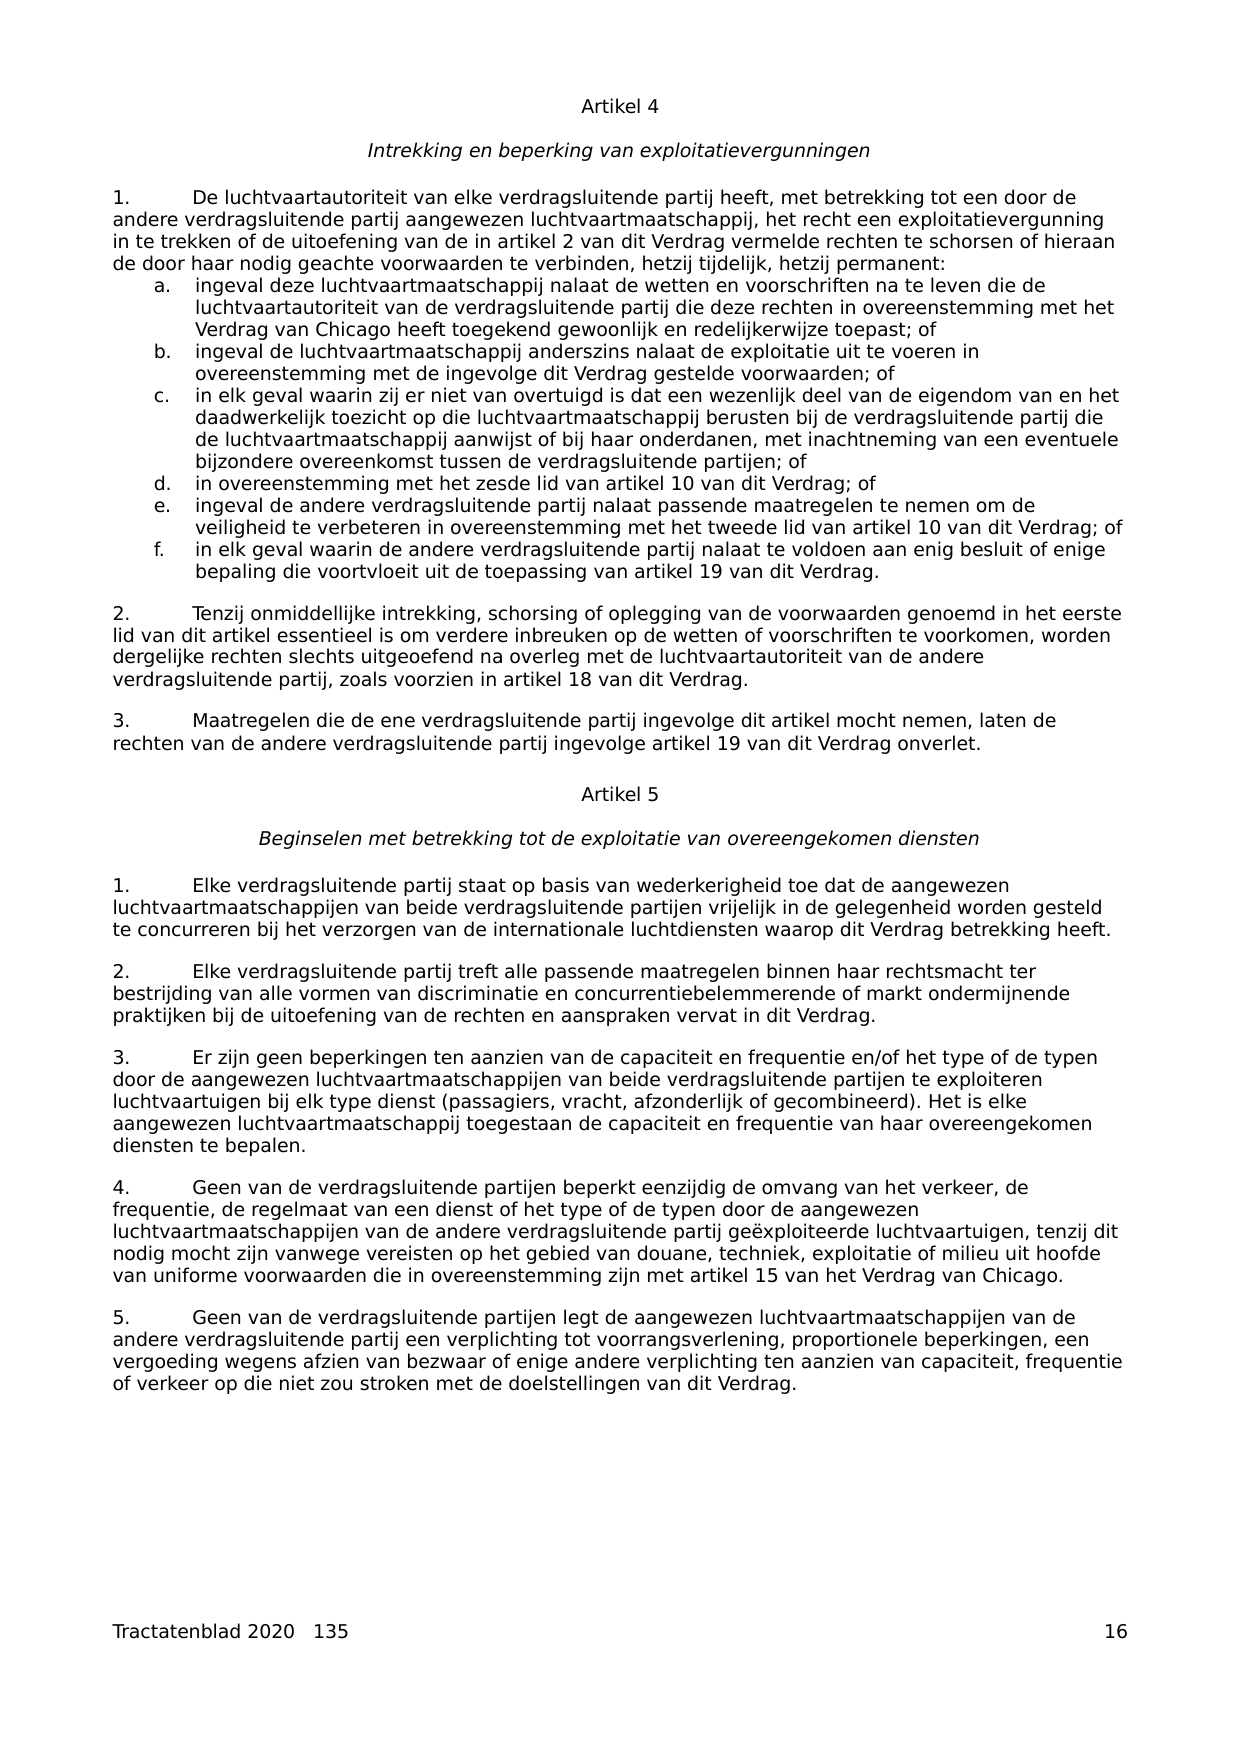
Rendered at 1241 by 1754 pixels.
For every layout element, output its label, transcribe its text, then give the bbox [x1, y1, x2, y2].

text a. ingeval deze luchtvaartmaatschappij nalaat de wetten en voorschriften na te leven die de luchtvaartautoriteit van de verdragsluitende partij die deze rechten in overeenstemming met het Verdrag van Chicago heeft toegekend gewoonlijk en redelijkerwijze toepast; of [153, 275, 1128, 341]
text 3. Er zijn geen beperkingen ten aanzien van de capaciteit en frequentie en/of het type of de typen door de aangewezen luchtvaartmaatschappijen van beide verdragsluitende partijen te exploiteren luchtvaartuigen bij elk type dienst (passagiers, vracht, afzonderlijk of gecombineerd). Het is elke aangewezen luchtvaartmaatschappij toegestaan de capaciteit en frequentie van haar overeengekomen diensten te bepalen. [112, 1047, 1128, 1157]
text 4. Geen van de verdragsluitende partijen beperkt eenzijdig de omvang van het verkeer, de frequentie, de regelmaat van een dienst of het type of de typen door de aangewezen luchtvaartmaatschappijen van de andere verdragsluitende partij geëxploiteerde luchtvaartuigen, tenzij dit nodig mocht zijn vanwege vereisten op het gebied van douane, techniek, exploitatie of milieu uit hoofde van uniforme voorwaarden die in overeenstemming zijn met artikel 15 van het Verdrag van Chicago. [112, 1177, 1128, 1287]
text f. in elk geval waarin de andere verdragsluitende partij nalaat te voldoen aan enig besluit of enige bepaling die voortvloeit uit de toepassing van artikel 19 van dit Verdrag. [153, 538, 1128, 582]
text 3. Maatregelen die de ene verdragsluitende partij ingevolge dit artikel mocht nemen, laten de rechten van de andere verdragsluitende partij ingevolge artikel 19 van dit Verdrag onverlet. [112, 710, 1128, 754]
text 5. Geen van de verdragsluitende partijen legt de aangewezen luchtvaartmaatschappijen van de andere verdragsluitende partij een verplichting tot voorrangsverlening, proportionele beperkingen, een vergoeding wegens afzien van bezwaar of enige andere verplichting ten aanzien van capaciteit, frequentie of verkeer op die niet zou stroken met de doelstellingen van dit Verdrag. [112, 1307, 1128, 1395]
text b. ingeval de luchtvaartmaatschappij anderszins nalaat de exploitatie uit te voeren in overeenstemming met de ingevolge dit Verdrag gestelde voorwaarden; of [153, 341, 1128, 385]
text 1. Elke verdragsluitende partij staat op basis van wederkerigheid toe dat de aangewezen luchtvaartmaatschappijen van beide verdragsluitende partijen vrijelijk in de gelegenheid worden gesteld te concurreren bij het verzorgen van de internationale luchtdiensten waarop dit Verdrag betrekking heeft. [112, 875, 1128, 941]
text c. in elk geval waarin zij er niet van overtuigd is dat een wezenlijk deel van de eigendom van en het daadwerkelijk toezicht op die luchtvaartmaatschappij berusten bij de verdragsluitende partij die de luchtvaartmaatschappij aanwijst of bij haar onderdanen, met inachtneming van een eventuele bijzondere overeenkomst tussen de verdragsluitende partijen; of [153, 385, 1128, 473]
text 1. De luchtvaartautoriteit van elke verdragsluitende partij heeft, met betrekking tot een door de andere verdragsluitende partij aangewezen luchtvaartmaatschappij, het recht een exploitatievergunning in te trekken of de uitoefening van de in artikel 2 van dit Verdrag vermelde rechten te schorsen of hieraan de door haar nodig geachte voorwaarden te verbinden, hetzij tijdelijk, hetzij permanent: [112, 187, 1128, 275]
subtitle Artikel 5 Beginselen met betrekking tot de exploitatie van overeengekomen diensten [112, 784, 1128, 850]
text 2. Tenzij onmiddellijke intrekking, schorsing of oplegging van de voorwaarden genoemd in het eerste lid van dit artikel essentieel is om verdere inbreuken op de wetten of voorschriften te voorkomen, worden dergelijke rechten slechts uitgeoefend na overleg met de luchtvaartautoriteit van de andere verdragsluitende partij, zoals voorzien in artikel 18 van dit Verdrag. [112, 602, 1128, 690]
text d. in overeenstemming met het zesde lid van artikel 10 van dit Verdrag; of [153, 473, 1128, 494]
subtitle Artikel 4 Intrekking en beperking van exploitatievergunningen [112, 96, 1128, 162]
text 2. Elke verdragsluitende partij treft alle passende maatregelen binnen haar rechtsmacht ter bestrijding van alle vormen van discriminatie en concurrentiebelemmerende of markt ondermijnende praktijken bij de uitoefening van de rechten en aanspraken vervat in dit Verdrag. [112, 961, 1128, 1027]
text e. ingeval de andere verdragsluitende partij nalaat passende maatregelen te nemen om de veiligheid te verbeteren in overeenstemming met het tweede lid van artikel 10 van dit Verdrag; of [153, 494, 1128, 538]
